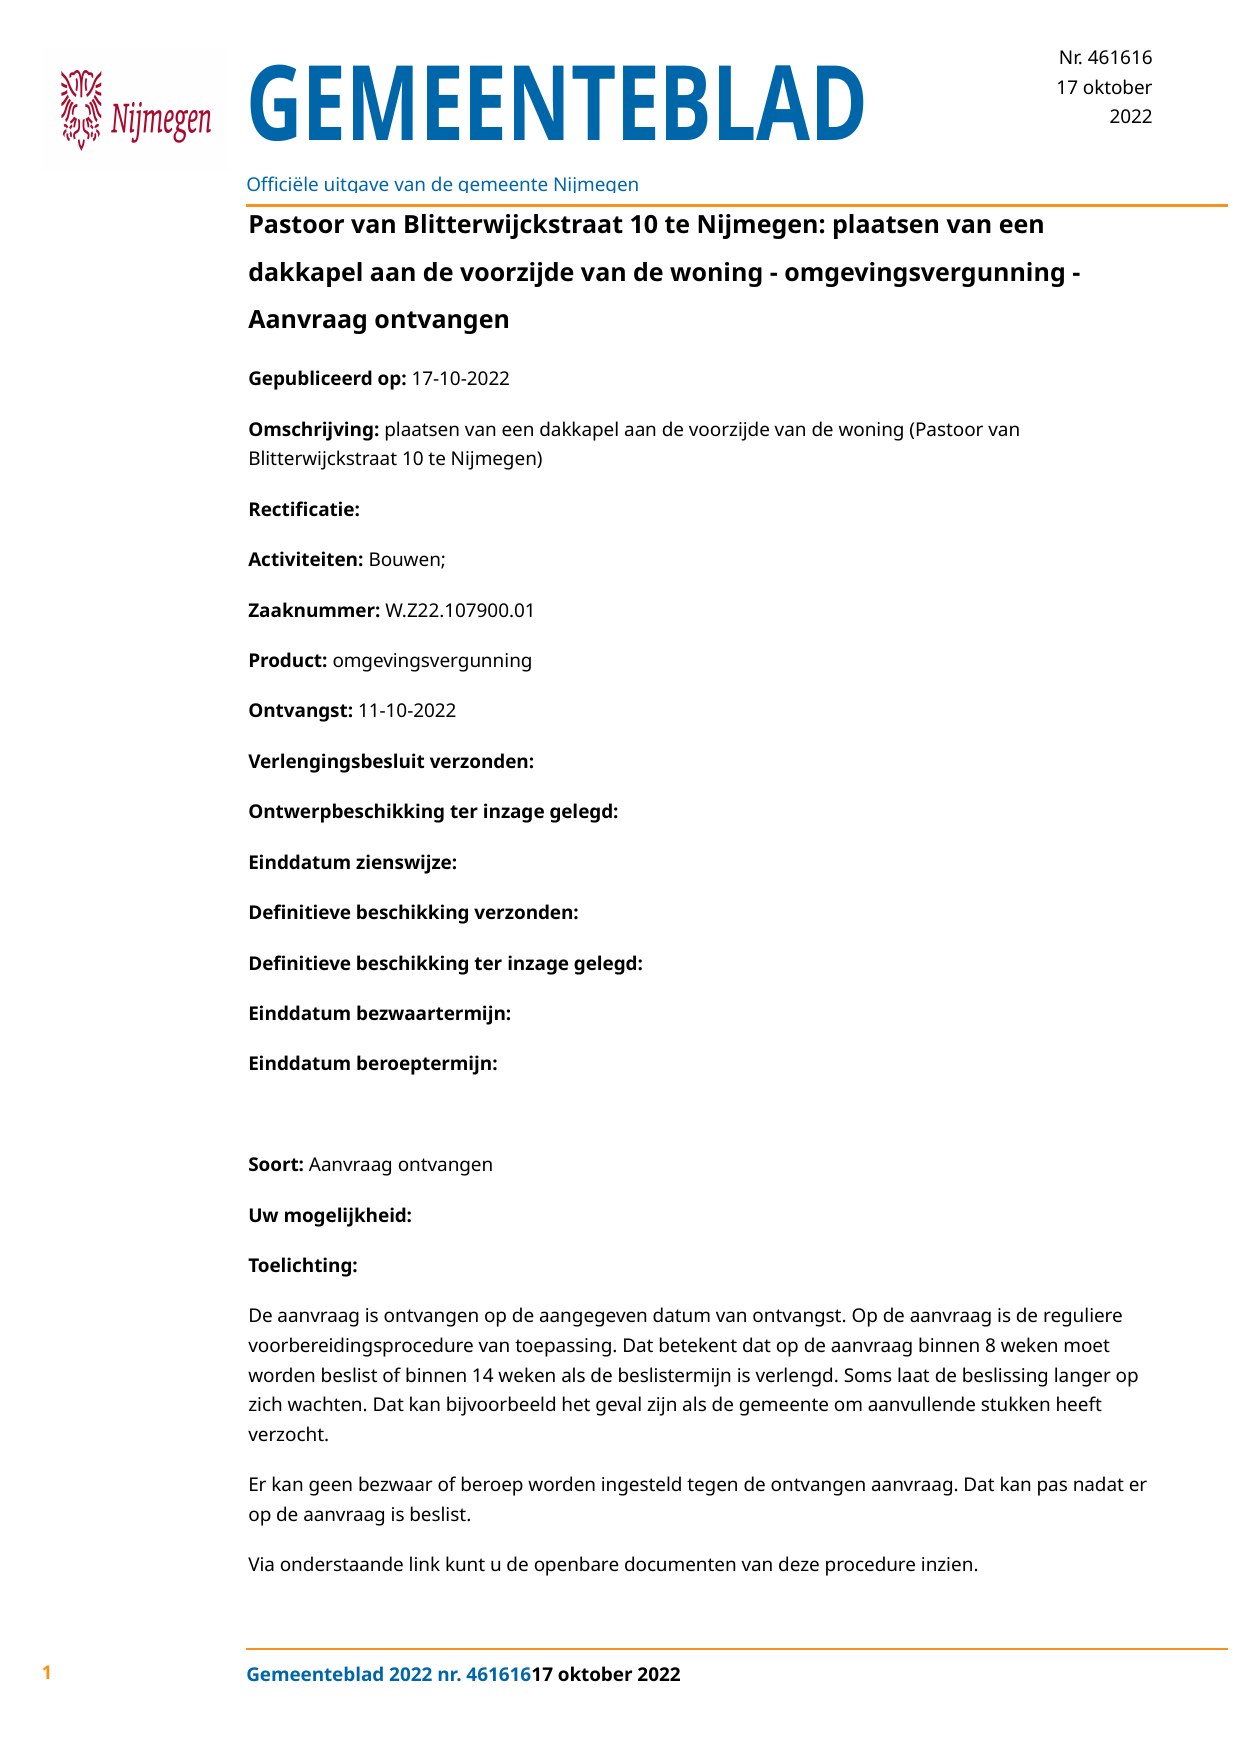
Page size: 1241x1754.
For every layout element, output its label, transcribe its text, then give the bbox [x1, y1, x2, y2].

text Definitieve beschikking verzonden: [248, 899, 1152, 925]
text Product: omgevingsvergunning [248, 647, 1152, 673]
text Ontvangst: 11-10-2022 [248, 698, 1152, 723]
text Gepubliceerd op: 17-10-2022 [248, 366, 1152, 391]
text Ontwerpbeschikking ter inzage gelegd: [248, 798, 1152, 824]
text De aanvraag is ontvangen op de aangegeven datum van ontvangst. Op de aanvraag is de reguliere voorbereidingsprocedure van toepassing. Dat betekent dat op de aanvraag binnen 8 weken moet worden beslist of binnen 14 weken als de beslistermijn is verlengd. Soms laat de beslissing langer op zich wachten. Dat kan bijvoorbeeld het geval zijn als de gemeente om aanvullende stukken heeft verzocht. [248, 1303, 1152, 1447]
text Rectificatie: [248, 496, 1152, 522]
picture [41, 47, 231, 172]
text Toelichting: [248, 1252, 1152, 1278]
text Uw mogelijkheid: [248, 1202, 1152, 1227]
text Verlengingsbesluit verzonden: [248, 748, 1152, 774]
text Einddatum beroeptermijn: [248, 1051, 1152, 1076]
text Omschrijving: plaatsen van een dakkapel aan de voorzijde van de woning (Pastoor van Blitterwijckstraat 10 te Nijmegen) [248, 416, 1152, 471]
text Zaaknummer: W.Z22.107900.01 [248, 597, 1152, 622]
text Via onderstaande link kunt u de openbare documenten van deze procedure inzien. [248, 1551, 1152, 1577]
text Soort: Aanvraag ontvangen [248, 1151, 1152, 1177]
text Einddatum zienswijze: [248, 849, 1152, 874]
text Er kan geen bezwaar of beroep worden ingesteld tegen de ontvangen aanvraag. Dat kan pas nadat er op de aanvraag is beslist. [248, 1471, 1152, 1527]
text Einddatum bezwaartermijn: [248, 1000, 1152, 1026]
text Pastoor van Blitterwijckstraat 10 te Nijmegen: plaatsen van een dakkapel aan de voorzijde van de woning - omgevingsvergunning - Aanvraag ontvangen [248, 207, 1152, 336]
text Activiteiten: Bouwen; [248, 546, 1152, 572]
text Definitieve beschikking ter inzage gelegd: [248, 950, 1152, 975]
